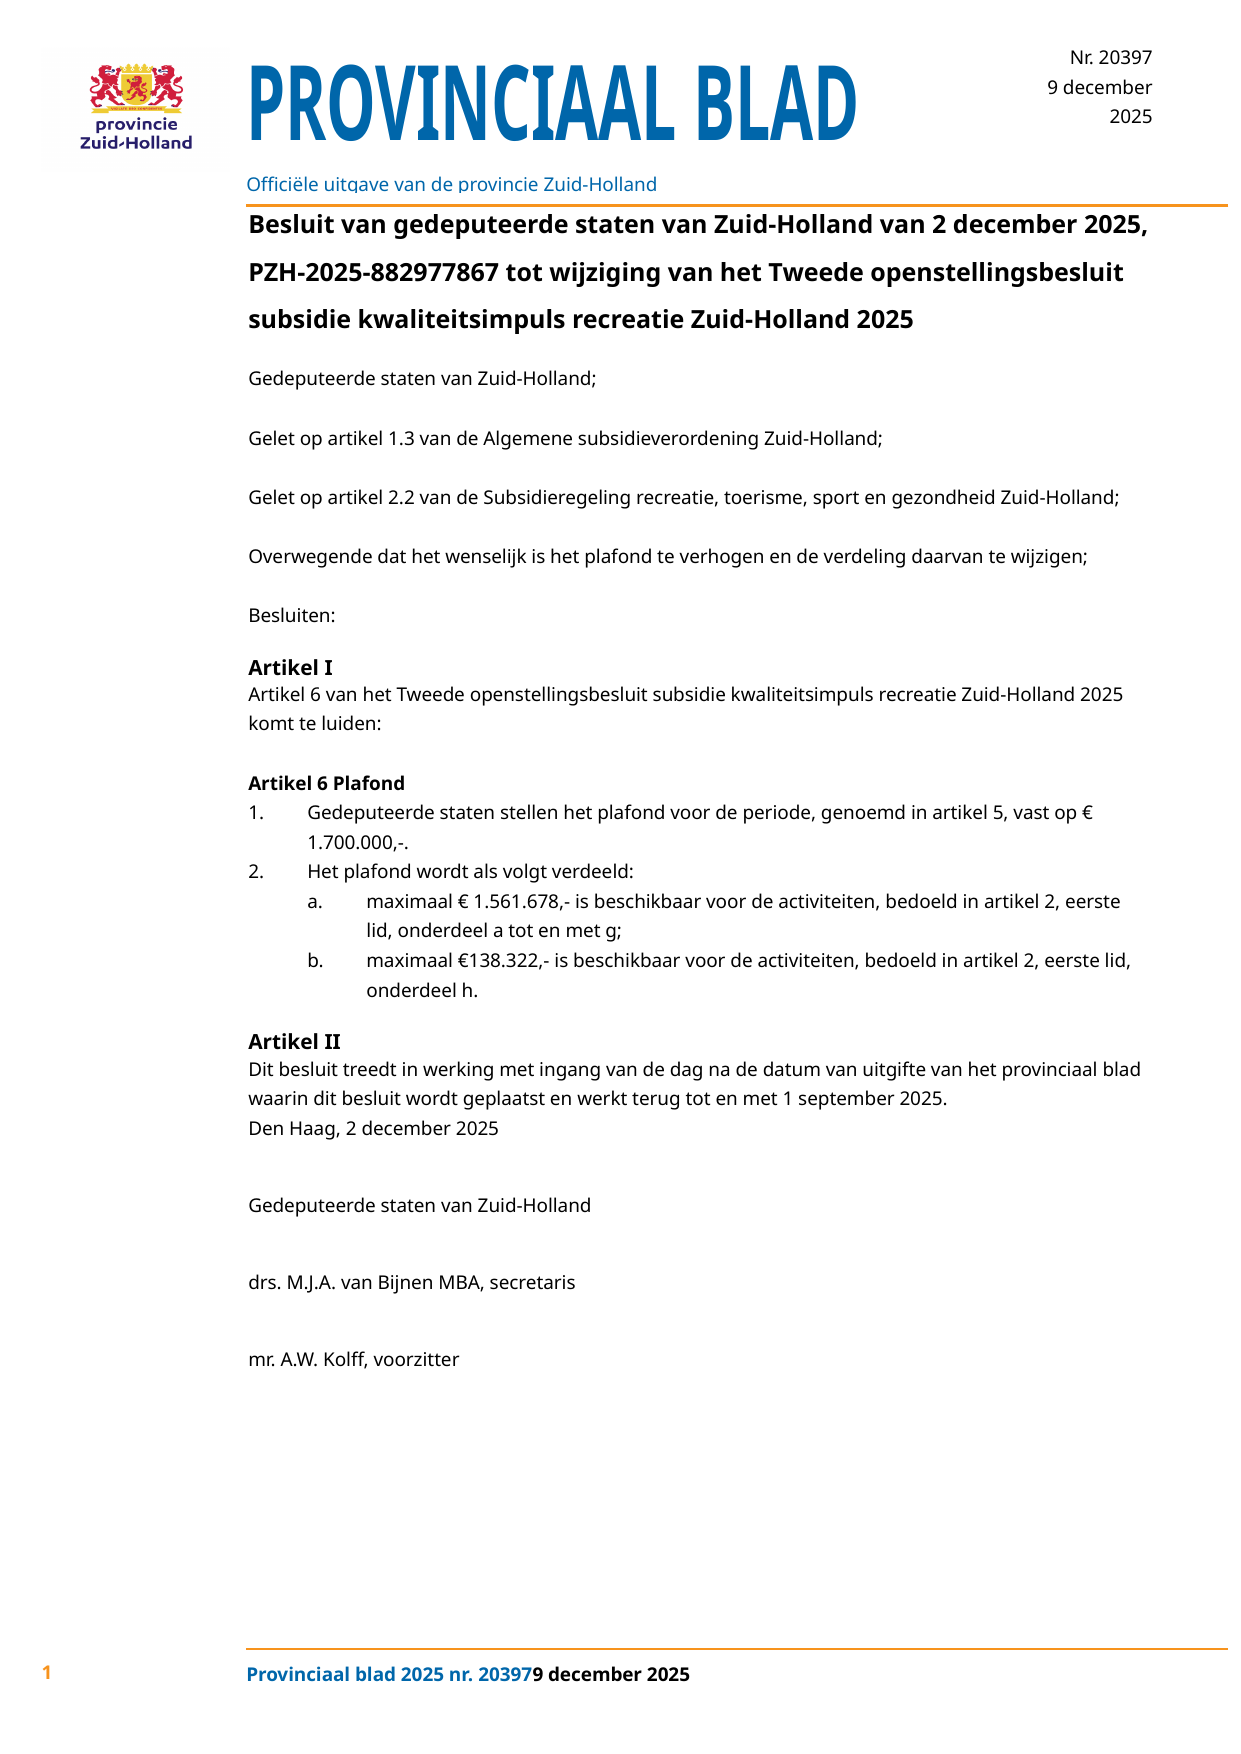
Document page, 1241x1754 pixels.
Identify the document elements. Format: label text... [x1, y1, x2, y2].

text Artikel 6 Plafond [248, 770, 1152, 796]
text mr. A.W. Kolff, voorzitter [248, 1346, 1152, 1372]
text Dit besluit treedt in werking met ingang van de dag na de datum van uitgifte van het provinciaal blad waarin dit besluit wordt geplaatst en werkt terug tot en met 1 september 2025. [248, 1056, 1152, 1111]
list Het plafond wordt als volgt verdeeld: [248, 858, 1152, 884]
picture [41, 47, 231, 172]
text Besluiten: [248, 602, 1152, 628]
text Gedeputeerde staten van Zuid-Holland; [248, 366, 1152, 391]
text Gedeputeerde staten van Zuid-Holland [248, 1192, 1152, 1218]
text Overwegende dat het wenselijk is het plafond te verhogen en de verdeling daarvan te wijzigen; [248, 543, 1152, 569]
text Artikel I [248, 653, 1152, 681]
list Gedeputeerde staten stellen het plafond voor de periode, genoemd in artikel 5, vast op € 1.700.000,-. [248, 799, 1152, 855]
text Gelet op artikel 2.2 van de Subsidieregeling recreatie, toerisme, sport en gezondheid Zuid-Holland; [248, 484, 1152, 509]
text Besluit van gedeputeerde staten van Zuid-Holland van 2 december 2025, PZH-2025-882977867 tot wijziging van het Tweede openstellingsbesluit subsidie kwaliteitsimpuls recreatie Zuid-Holland 2025 [248, 207, 1152, 336]
list maximaal €138.322,- is beschikbaar voor de activiteiten, bedoeld in artikel 2, eerste lid, onderdeel h. [307, 947, 1152, 1003]
text drs. M.J.A. van Bijnen MBA, secretaris [248, 1269, 1152, 1295]
text Gelet op artikel 1.3 van de Algemene subsidieverordening Zuid-Holland; [248, 425, 1152, 450]
text Artikel 6 van het Tweede openstellingsbesluit subsidie kwaliteitsimpuls recreatie Zuid-Holland 2025 komt te luiden: [248, 681, 1152, 736]
text Den Haag, 2 december 2025 [248, 1115, 1152, 1141]
list maximaal € 1.561.678,- is beschikbaar voor de activiteiten, bedoeld in artikel 2, eerste lid, onderdeel a tot en met g; [307, 888, 1152, 943]
text Artikel II [248, 1027, 1152, 1056]
